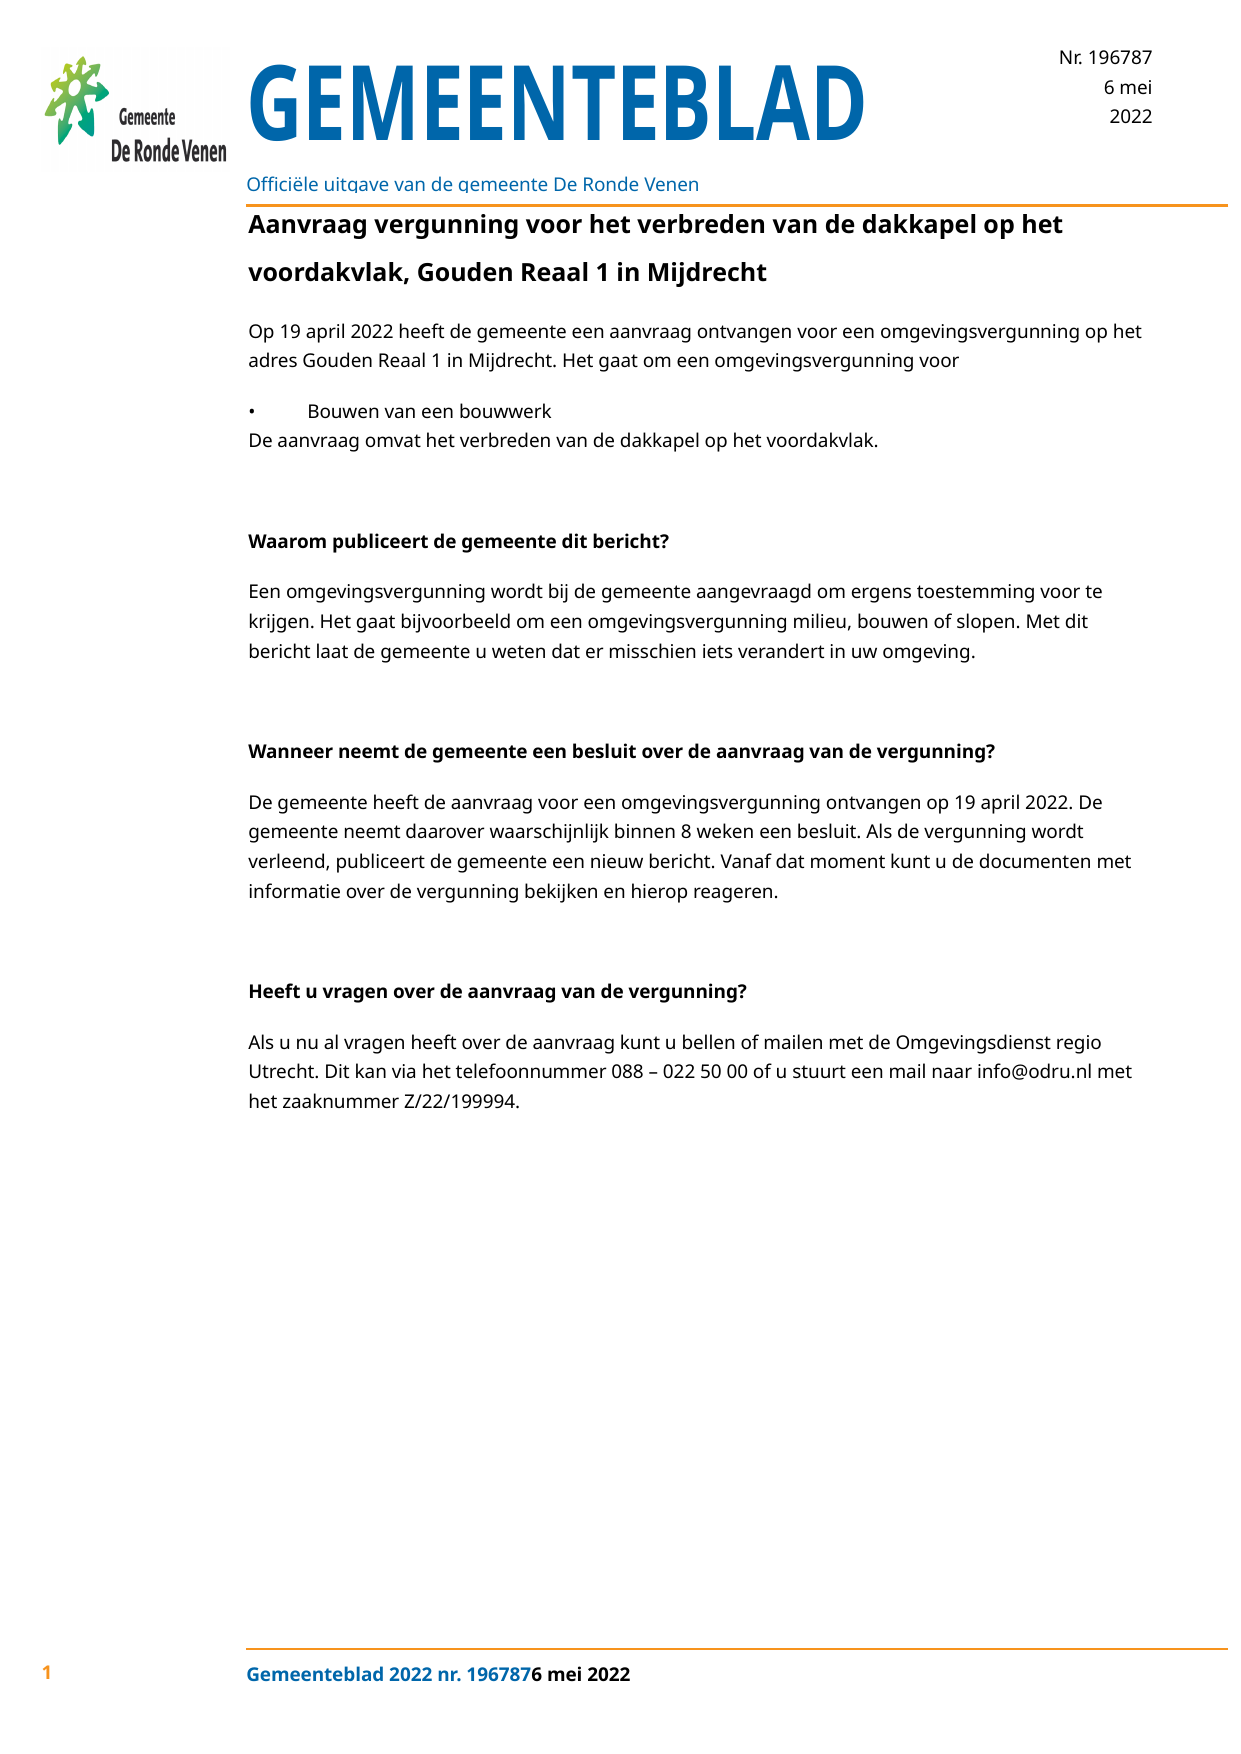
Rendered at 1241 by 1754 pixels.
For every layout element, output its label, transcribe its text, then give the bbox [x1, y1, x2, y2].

text De aanvraag omvat het verbreden van de dakkapel op het voordakvlak. [248, 427, 1152, 453]
text Aanvraag vergunning voor het verbreden van de dakkapel op het voordakvlak, Gouden Reaal 1 in Mijdrecht [248, 207, 1152, 288]
text De gemeente heeft de aanvraag voor een omgevingsvergunning ontvangen op 19 april 2022. De gemeente neemt daarover waarschijnlijk binnen 8 weken een besluit. Als de vergunning wordt verleend, publiceert de gemeente een nieuw bericht. Vanaf dat moment kunt u de documenten met informatie over de vergunning bekijken en hierop reageren. [248, 789, 1152, 904]
text Heeft u vragen over de aanvraag van de vergunning? [248, 979, 1152, 1004]
text Als u nu al vragen heeft over de aanvraag kunt u bellen of mailen met de Omgevingsdienst regio Utrecht. Dit kan via het telefoonnummer 088 – 022 50 00 of u stuurt een mail naar info@odru.nl met het zaaknummer Z/22/199994. [248, 1029, 1152, 1114]
list Bouwen van een bouwwerk [248, 398, 1152, 424]
picture [41, 47, 231, 172]
text Op 19 april 2022 heeft de gemeente een aanvraag ontvangen voor een omgevingsvergunning op het adres Gouden Reaal 1 in Mijdrecht. Het gaat om een omgevingsvergunning voor [248, 318, 1152, 373]
text Een omgevingsvergunning wordt bij de gemeente aangevraagd om ergens toestemming voor te krijgen. Het gaat bijvoorbeeld om een omgevingsvergunning milieu, bouwen of slopen. Met dit bericht laat de gemeente u weten dat er misschien iets verandert in uw omgeving. [248, 579, 1152, 664]
text Wanneer neemt de gemeente een besluit over de aanvraag van de vergunning? [248, 739, 1152, 764]
text Waarom publiceert de gemeente dit bericht? [248, 528, 1152, 554]
